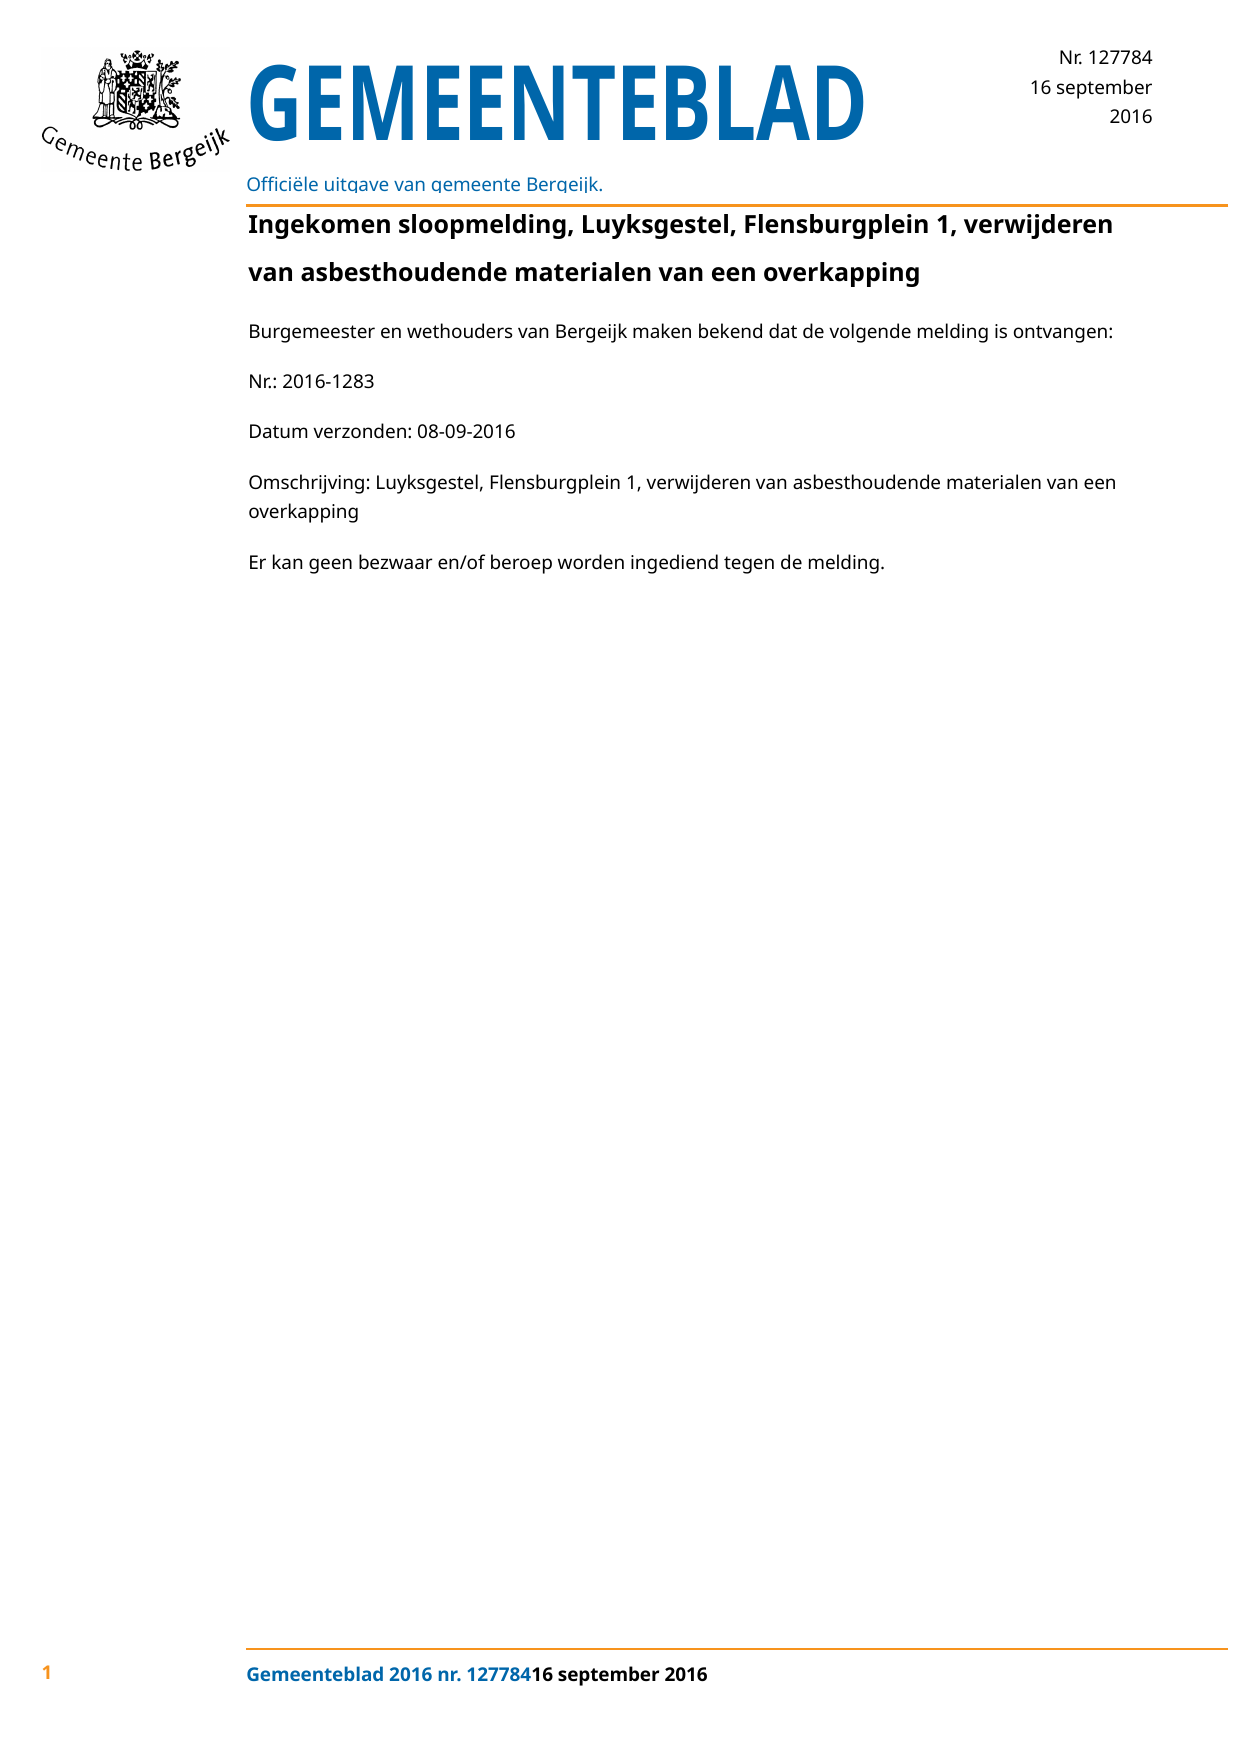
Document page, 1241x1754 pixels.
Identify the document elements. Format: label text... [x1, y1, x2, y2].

text Ingekomen sloopmelding, Luyksgestel, Flensburgplein 1, verwijderen van asbesthoudende materialen van een overkapping [248, 207, 1152, 288]
text Omschrijving: Luyksgestel, Flensburgplein 1, verwijderen van asbesthoudende materialen van een overkapping [248, 469, 1152, 524]
text Er kan geen bezwaar en/of beroep worden ingediend tegen de melding. [248, 549, 1152, 575]
text Burgemeester en wethouders van Bergeijk maken bekend dat de volgende melding is ontvangen: [248, 318, 1152, 344]
picture [41, 47, 231, 172]
text Datum verzonden: 08-09-2016 [248, 419, 1152, 444]
text Nr.: 2016-1283 [248, 368, 1152, 394]
